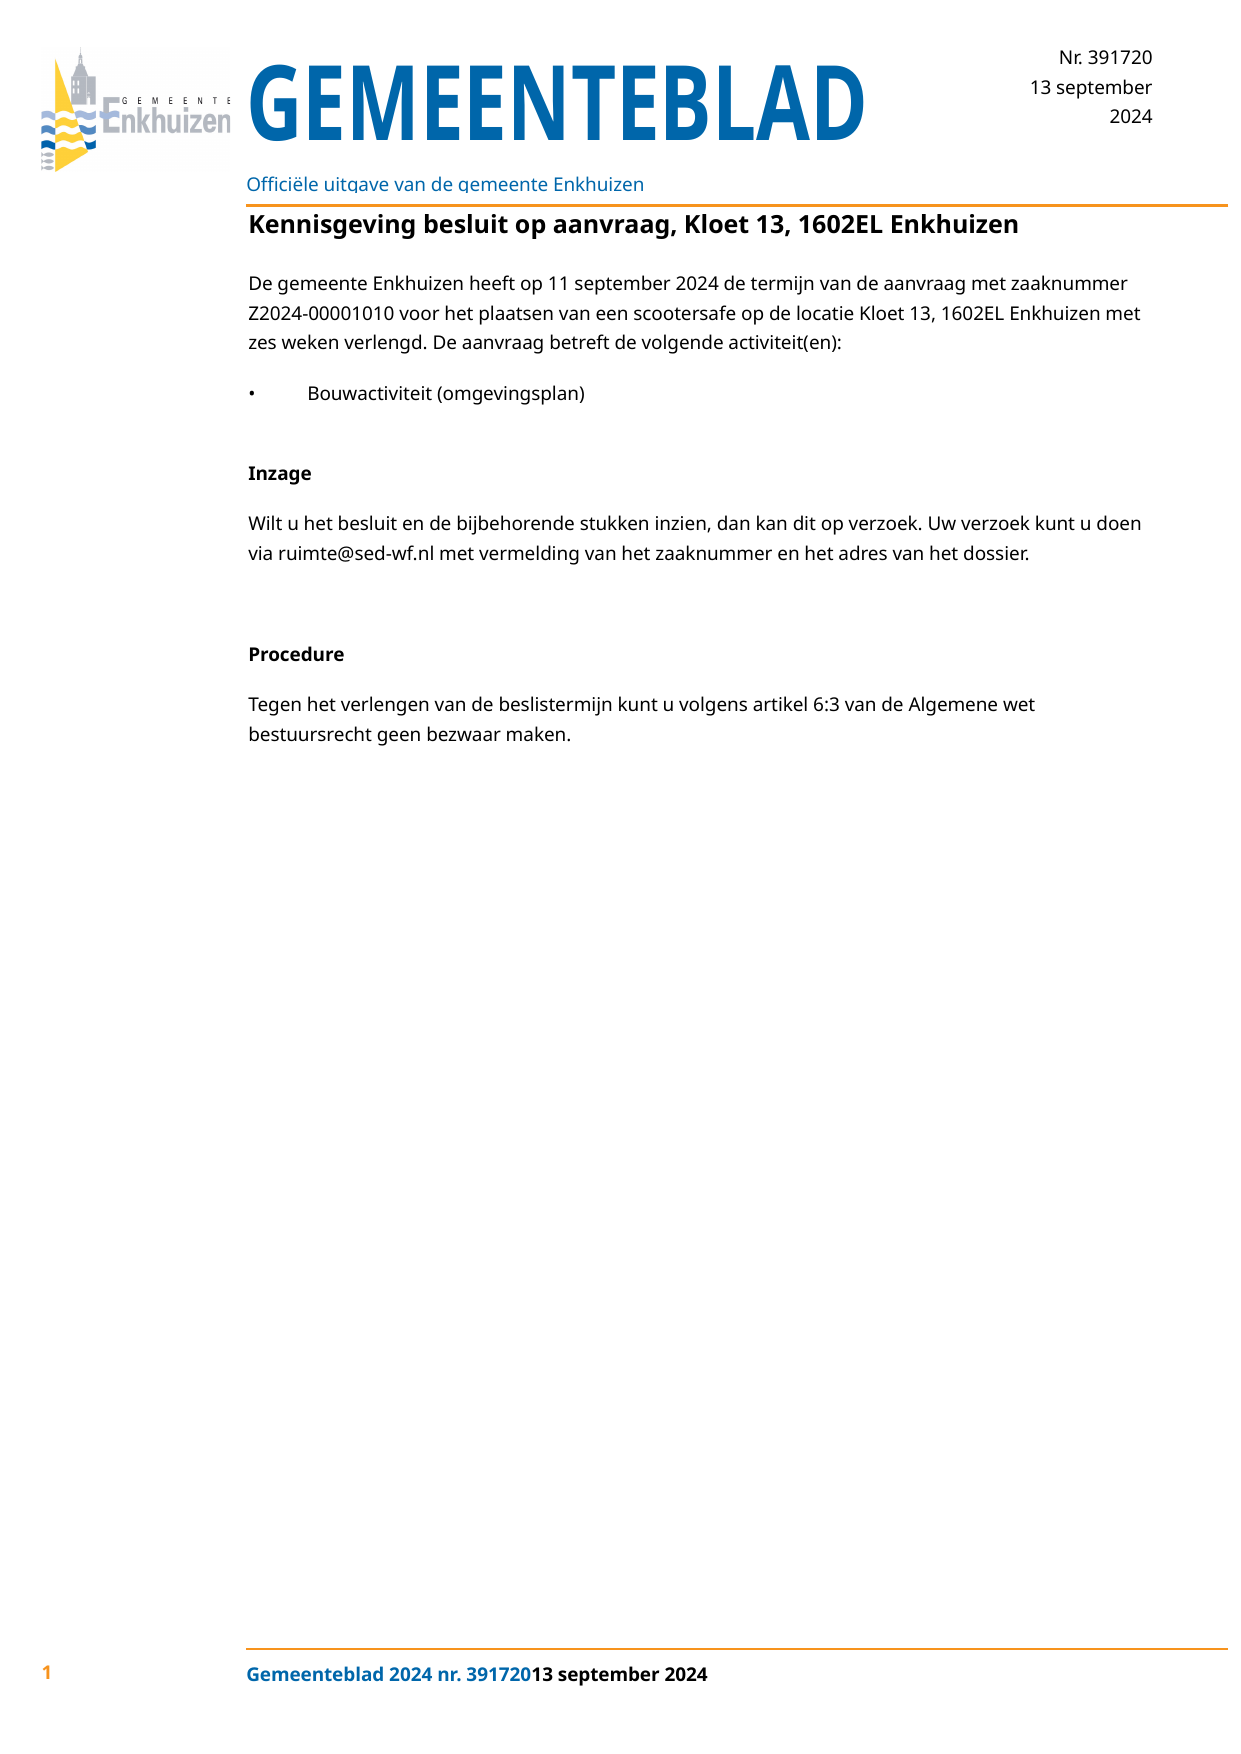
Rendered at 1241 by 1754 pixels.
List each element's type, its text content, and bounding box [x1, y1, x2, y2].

list Bouwactiviteit (omgevingsplan) [248, 380, 1152, 406]
text De gemeente Enkhuizen heeft op 11 september 2024 de termijn van de aanvraag met zaaknummer Z2024-00001010 voor het plaatsen van een scootersafe op de locatie Kloet 13, 1602EL Enkhuizen met zes weken verlengd. De aanvraag betreft de volgende activiteit(en): [248, 270, 1152, 355]
text Kennisgeving besluit op aanvraag, Kloet 13, 1602EL Enkhuizen [248, 207, 1152, 241]
text Wilt u het besluit en de bijbehorende stukken inzien, dan kan dit op verzoek. Uw verzoek kunt u doen via ruimte@sed-wf.nl met vermelding van het zaaknummer en het adres van het dossier. [248, 510, 1152, 566]
picture [41, 47, 231, 172]
text Procedure [248, 641, 1152, 666]
text Tegen het verlengen van de beslistermijn kunt u volgens artikel 6:3 van de Algemene wet bestuursrecht geen bezwaar maken. [248, 691, 1152, 746]
text Inzage [248, 460, 1152, 486]
